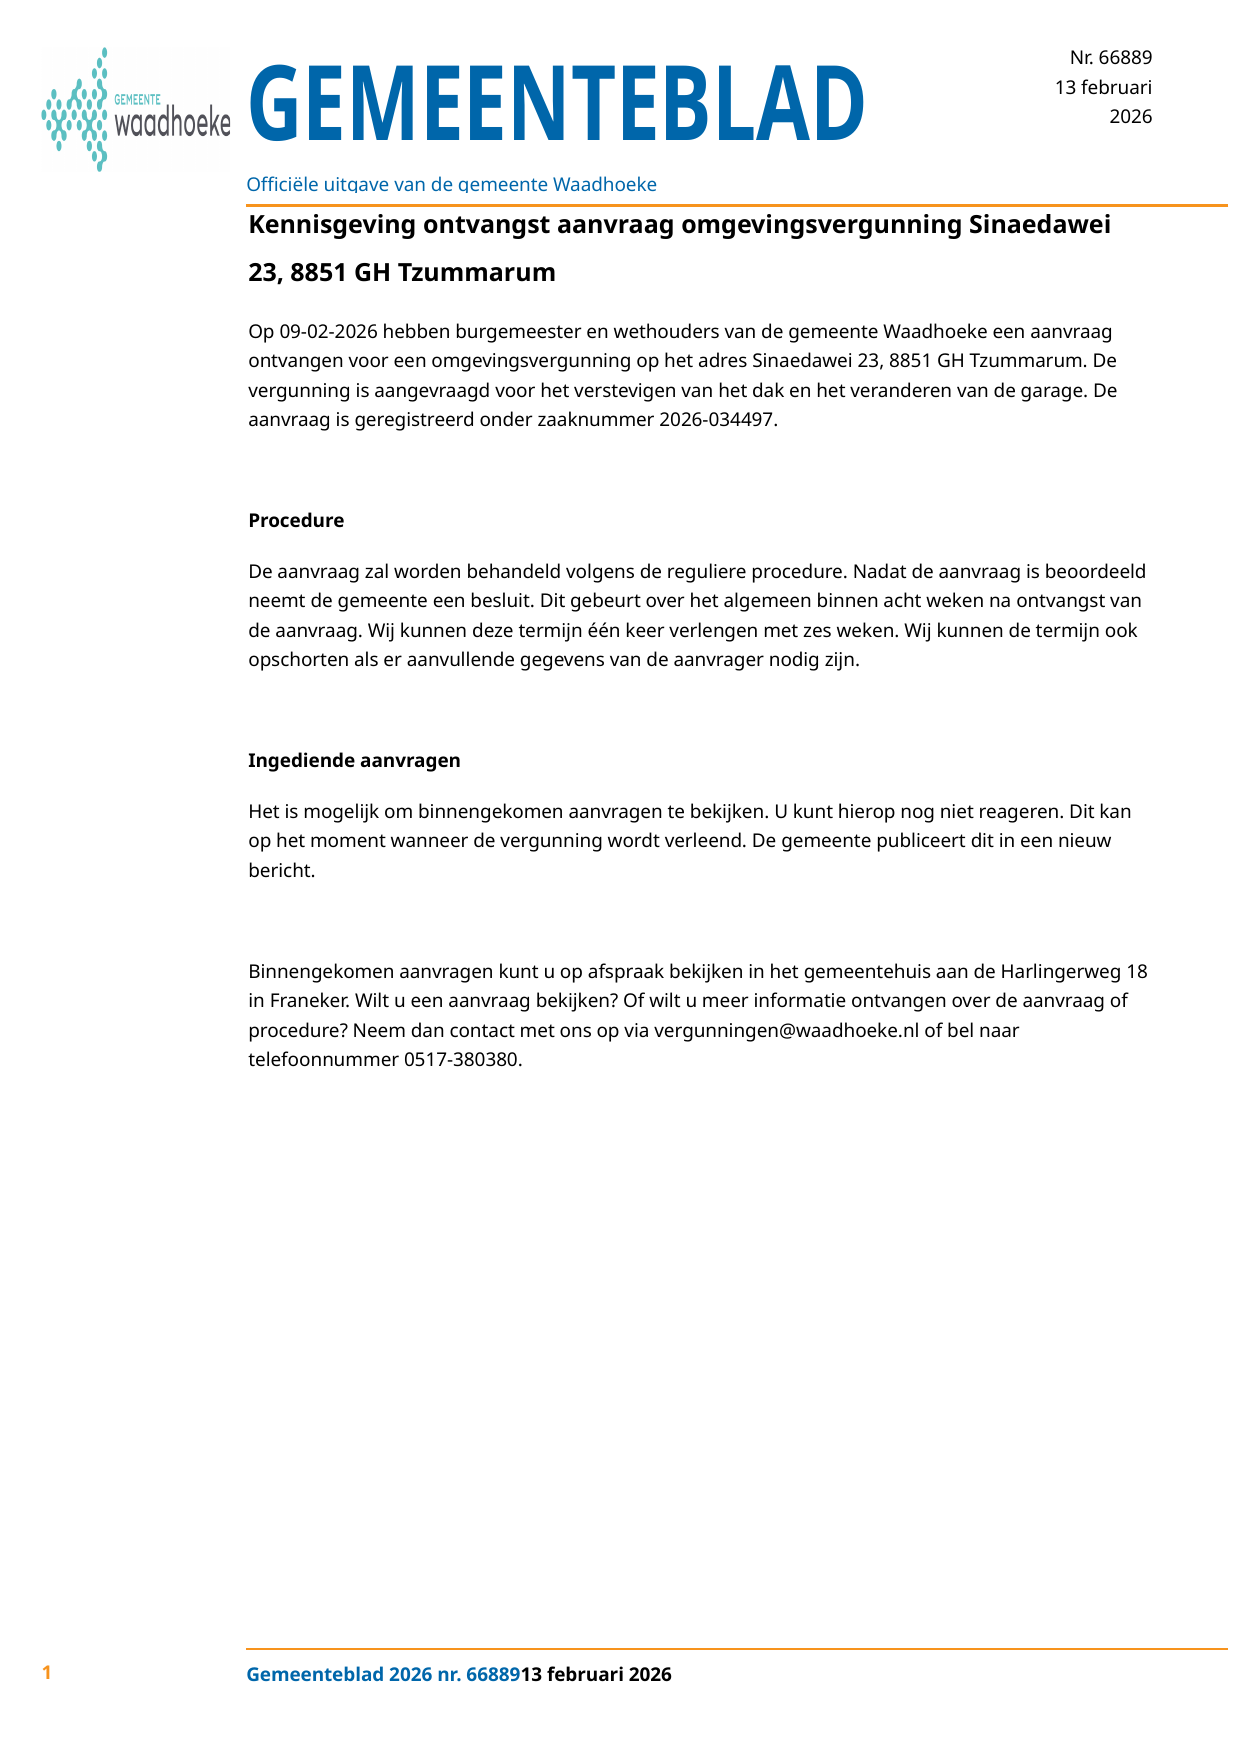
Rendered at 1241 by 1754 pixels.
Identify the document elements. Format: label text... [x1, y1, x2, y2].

picture [41, 47, 231, 172]
text Binnengekomen aanvragen kunt u op afspraak bekijken in het gemeentehuis aan de Harlingerweg 18 in Franeker. Wilt u een aanvraag bekijken? Of wilt u meer informatie ontvangen over de aanvraag of procedure? Neem dan contact met ons op via vergunningen@waadhoeke.nl of bel naar telefoonnummer 0517-380380. [248, 958, 1152, 1072]
text Op 09-02-2026 hebben burgemeester en wethouders van de gemeente Waadhoeke een aanvraag ontvangen voor een omgevingsvergunning op het adres Sinaedawei 23, 8851 GH Tzummarum. De vergunning is aangevraagd voor het verstevigen van het dak en het veranderen van de garage. De aanvraag is geregistreerd onder zaaknummer 2026-034497. [248, 318, 1152, 432]
text Kennisgeving ontvangst aanvraag omgevingsvergunning Sinaedawei 23, 8851 GH Tzummarum [248, 207, 1152, 288]
text Het is mogelijk om binnengekomen aanvragen te bekijken. U kunt hierop nog niet reageren. Dit kan op het moment wanneer de vergunning wordt verleend. De gemeente publiceert dit in een nieuw bericht. [248, 798, 1152, 883]
text De aanvraag zal worden behandeld volgens de reguliere procedure. Nadat de aanvraag is beoordeeld neemt de gemeente een besluit. Dit gebeurt over het algemeen binnen acht weken na ontvangst van de aanvraag. Wij kunnen deze termijn één keer verlengen met zes weken. Wij kunnen de termijn ook opschorten als er aanvullende gegevens van de aanvrager nodig zijn. [248, 558, 1152, 672]
text Ingediende aanvragen [248, 747, 1152, 773]
text Procedure [248, 507, 1152, 533]
